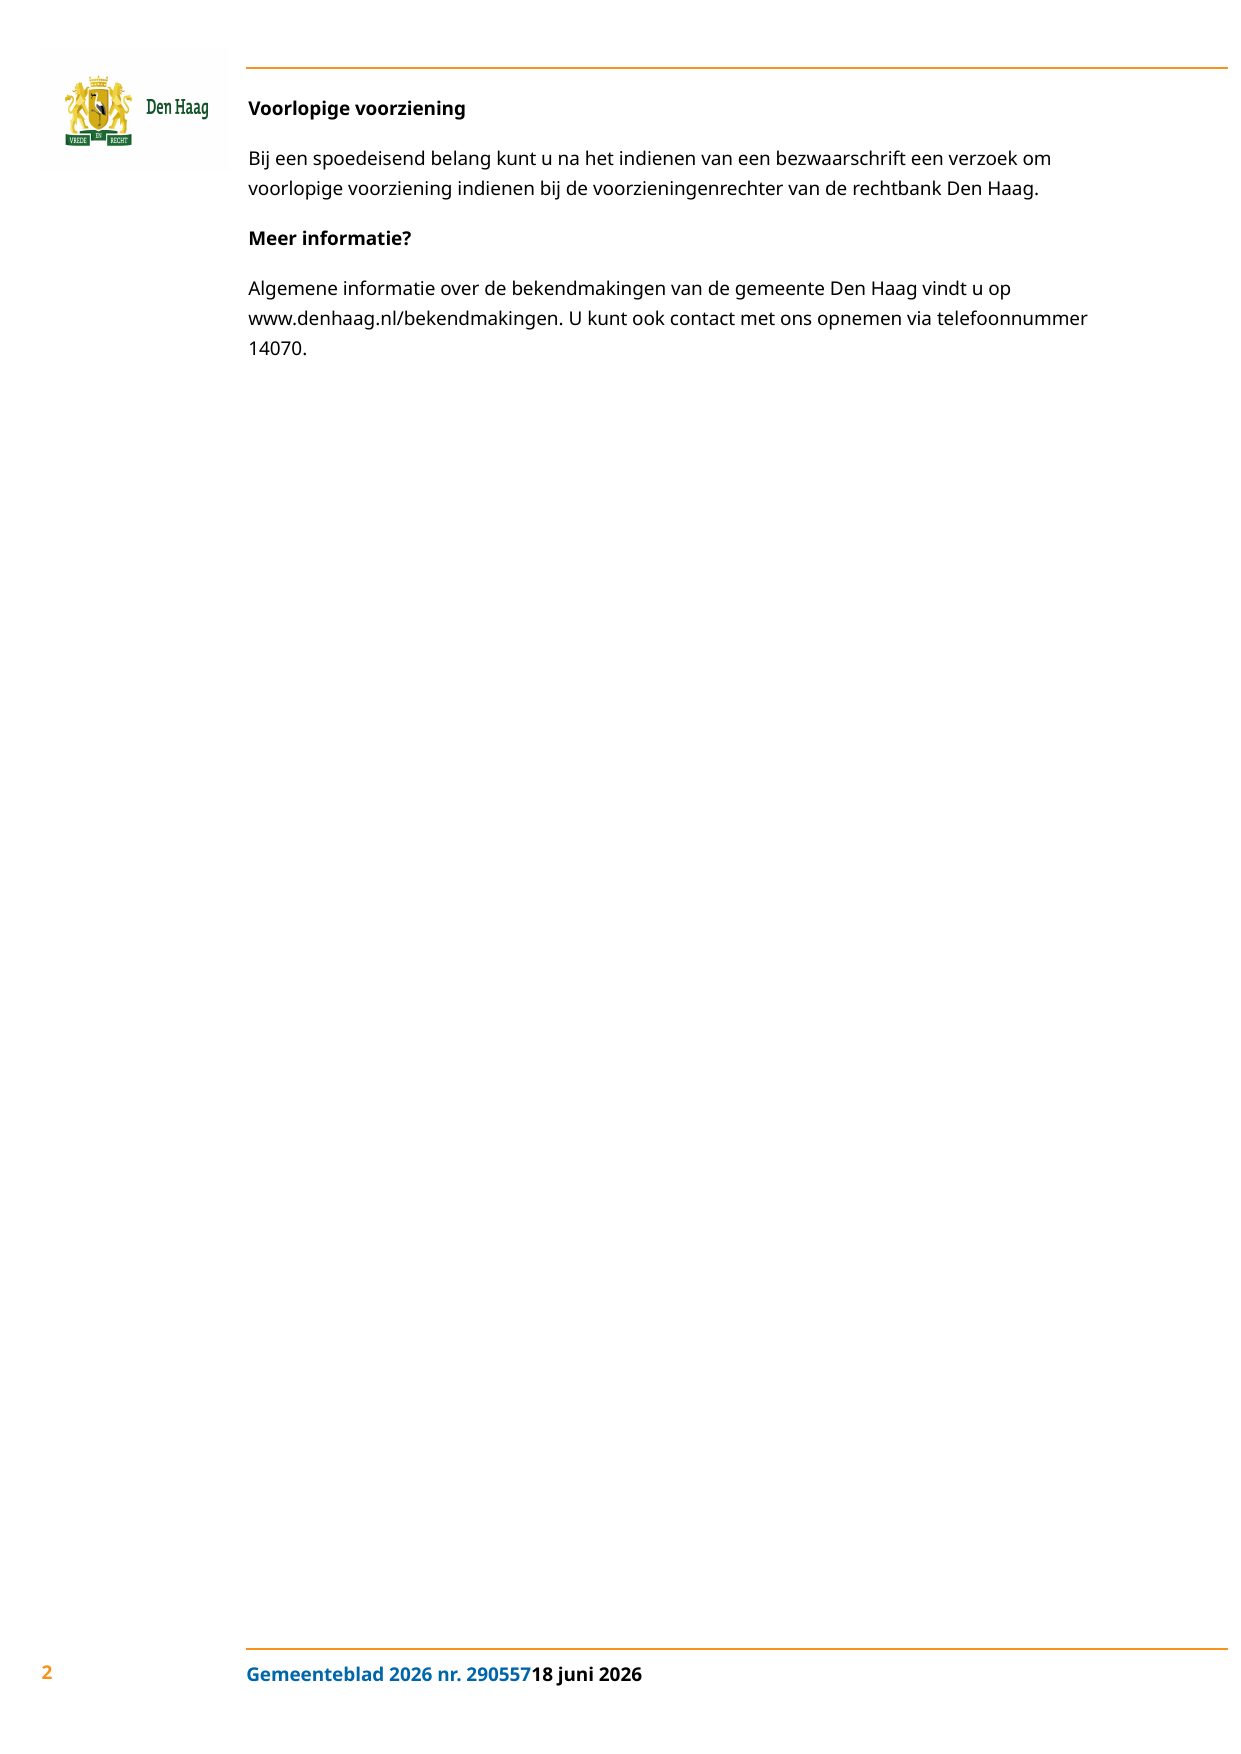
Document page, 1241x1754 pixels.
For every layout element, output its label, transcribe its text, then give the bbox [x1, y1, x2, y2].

text Meer informatie? [248, 225, 1152, 251]
picture [41, 47, 231, 172]
text Bij een spoedeisend belang kunt u na het indienen van een bezwaarschrift een verzoek om voorlopige voorziening indienen bij de voorzieningenrechter van de rechtbank Den Haag. [248, 145, 1152, 201]
text Algemene informatie over de bekendmakingen van de gemeente Den Haag vindt u op www.denhaag.nl/bekendmakingen. U kunt ook contact met ons opnemen via telefoonnummer 14070. [248, 276, 1152, 361]
text Voorlopige voorziening [248, 95, 1152, 121]
